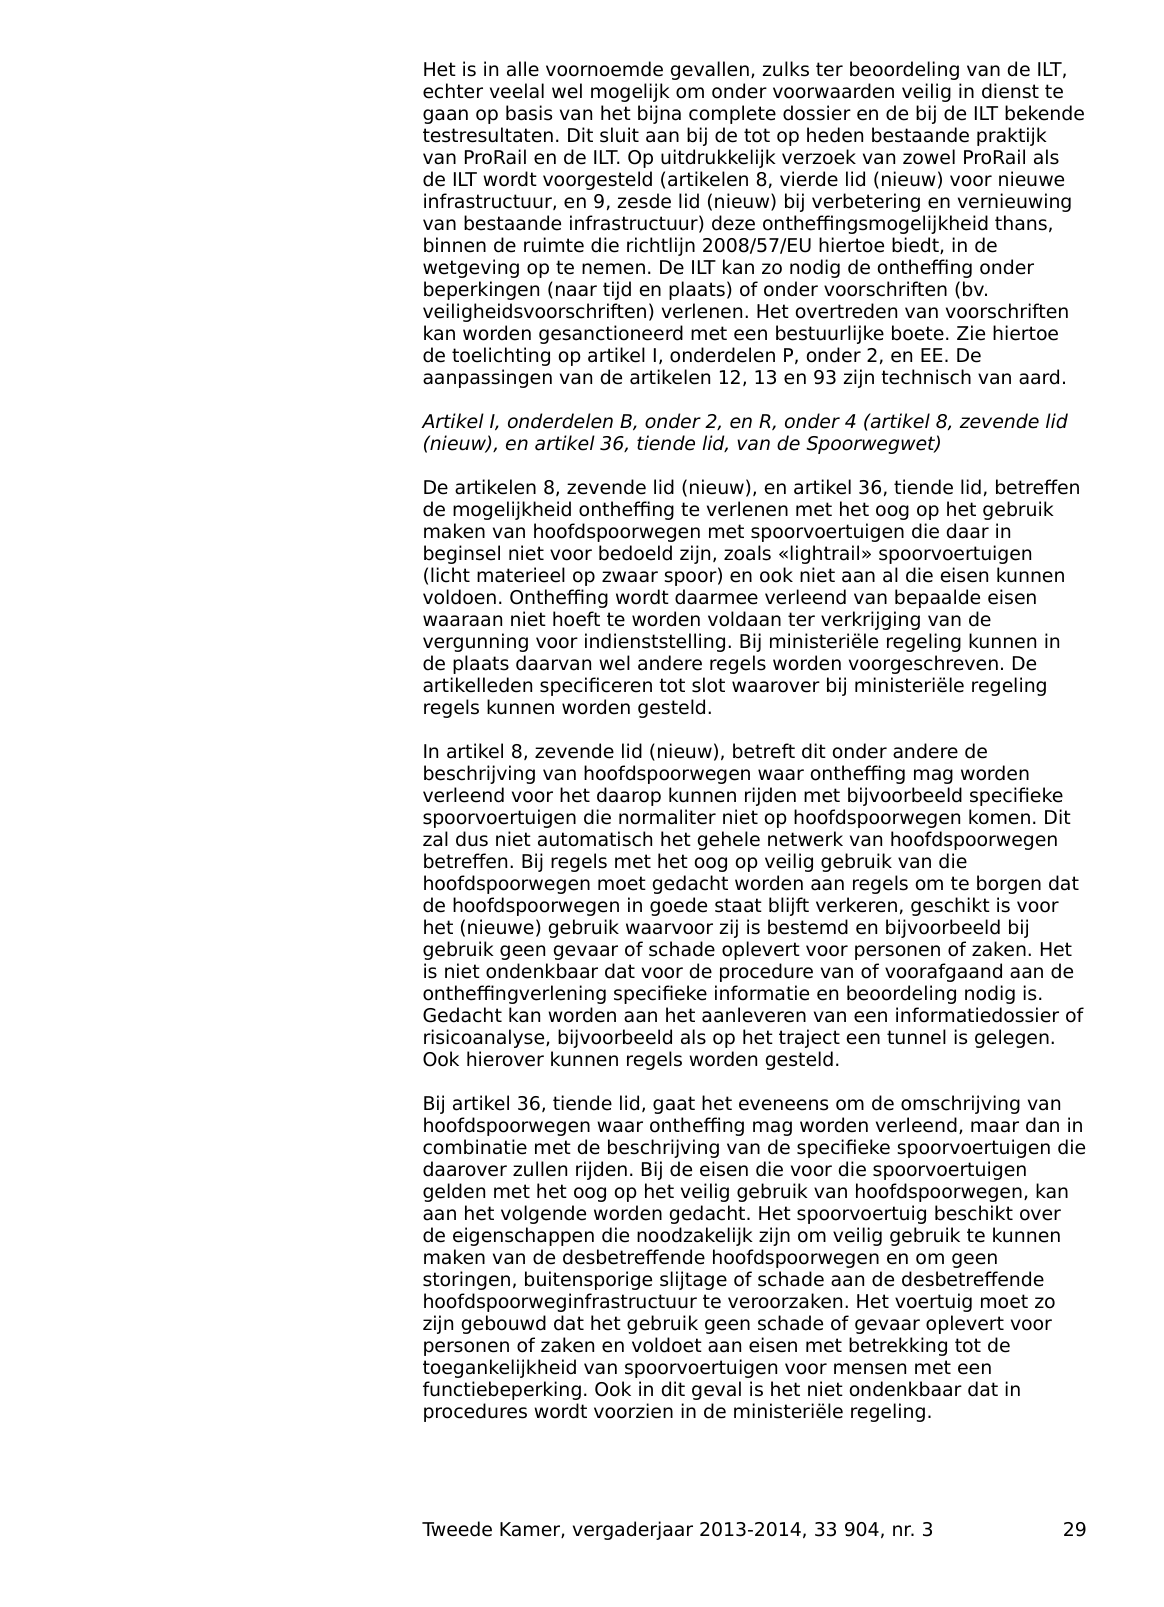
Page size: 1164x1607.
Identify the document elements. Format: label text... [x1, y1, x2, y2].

text De artikelen 8, zevende lid (nieuw), en artikel 36, tiende lid, betreffen de mogelijkheid ontheffing te verlenen met het oog op het gebruik maken van hoofdspoorwegen met spoorvoertuigen die daar in beginsel niet voor bedoeld zijn, zoals «lightrail» spoorvoertuigen (licht materieel op zwaar spoor) en ook niet aan al die eisen kunnen voldoen. Ontheffing wordt daarmee verleend van bepaalde eisen waaraan niet hoeft te worden voldaan ter verkrijging van de vergunning voor indienststelling. Bij ministeriële regeling kunnen in de plaats daarvan wel andere regels worden voorgeschreven. De artikelleden specificeren tot slot waarover bij ministeriële regeling regels kunnen worden gesteld. [422, 477, 1087, 719]
text Het is in alle voornoemde gevallen, zulks ter beoordeling van de ILT, echter veelal wel mogelijk om onder voorwaarden veilig in dienst te gaan op basis van het bijna complete dossier en de bij de ILT bekende testresultaten. Dit sluit aan bij de tot op heden bestaande praktijk van ProRail en de ILT. Op uitdrukkelijk verzoek van zowel ProRail als de ILT wordt voorgesteld (artikelen 8, vierde lid (nieuw) voor nieuwe infrastructuur, en 9, zesde lid (nieuw) bij verbetering en vernieuwing van bestaande infrastructuur) deze ontheffingsmogelijkheid thans, binnen de ruimte die richtlijn 2008/57/EU hiertoe biedt, in de wetgeving op te nemen. De ILT kan zo nodig de ontheffing onder beperkingen (naar tijd en plaats) of onder voorschriften (bv. veiligheidsvoorschriften) verlenen. Het overtreden van voorschriften kan worden gesanctioneerd met een bestuurlijke boete. Zie hiertoe de toelichting op artikel I, onderdelen P, onder 2, en EE. De aanpassingen van de artikelen 12, 13 en 93 zijn technisch van aard. [422, 59, 1087, 389]
subtitle Artikel I, onderdelen B, onder 2, en R, onder 4 (artikel 8, zevende lid (nieuw), en artikel 36, tiende lid, van de Spoorwegwet) [422, 411, 1087, 455]
text In artikel 8, zevende lid (nieuw), betreft dit onder andere de beschrijving van hoofdspoorwegen waar ontheffing mag worden verleend voor het daarop kunnen rijden met bijvoorbeeld specifieke spoorvoertuigen die normaliter niet op hoofdspoorwegen komen. Dit zal dus niet automatisch het gehele netwerk van hoofdspoorwegen betreffen. Bij regels met het oog op veilig gebruik van die hoofdspoorwegen moet gedacht worden aan regels om te borgen dat de hoofdspoorwegen in goede staat blijft verkeren, geschikt is voor het (nieuwe) gebruik waarvoor zij is bestemd en bijvoorbeeld bij gebruik geen gevaar of schade oplevert voor personen of zaken. Het is niet ondenkbaar dat voor de procedure van of voorafgaand aan de ontheffingverlening specifieke informatie en beoordeling nodig is. Gedacht kan worden aan het aanleveren van een informatiedossier of risicoanalyse, bijvoorbeeld als op het traject een tunnel is gelegen. Ook hierover kunnen regels worden gesteld. [422, 741, 1087, 1071]
text Bij artikel 36, tiende lid, gaat het eveneens om de omschrijving van hoofdspoorwegen waar ontheffing mag worden verleend, maar dan in combinatie met de beschrijving van de specifieke spoorvoertuigen die daarover zullen rijden. Bij de eisen die voor die spoorvoertuigen gelden met het oog op het veilig gebruik van hoofdspoorwegen, kan aan het volgende worden gedacht. Het spoorvoertuig beschikt over de eigenschappen die noodzakelijk zijn om veilig gebruik te kunnen maken van de desbetreffende hoofdspoorwegen en om geen storingen, buitensporige slijtage of schade aan de desbetreffende hoofdspoorweginfrastructuur te veroorzaken. Het voertuig moet zo zijn gebouwd dat het gebruik geen schade of gevaar oplevert voor personen of zaken en voldoet aan eisen met betrekking tot de toegankelijkheid van spoorvoertuigen voor mensen met een functiebeperking. Ook in dit geval is het niet ondenkbaar dat in procedures wordt voorzien in de ministeriële regeling. [422, 1093, 1087, 1423]
